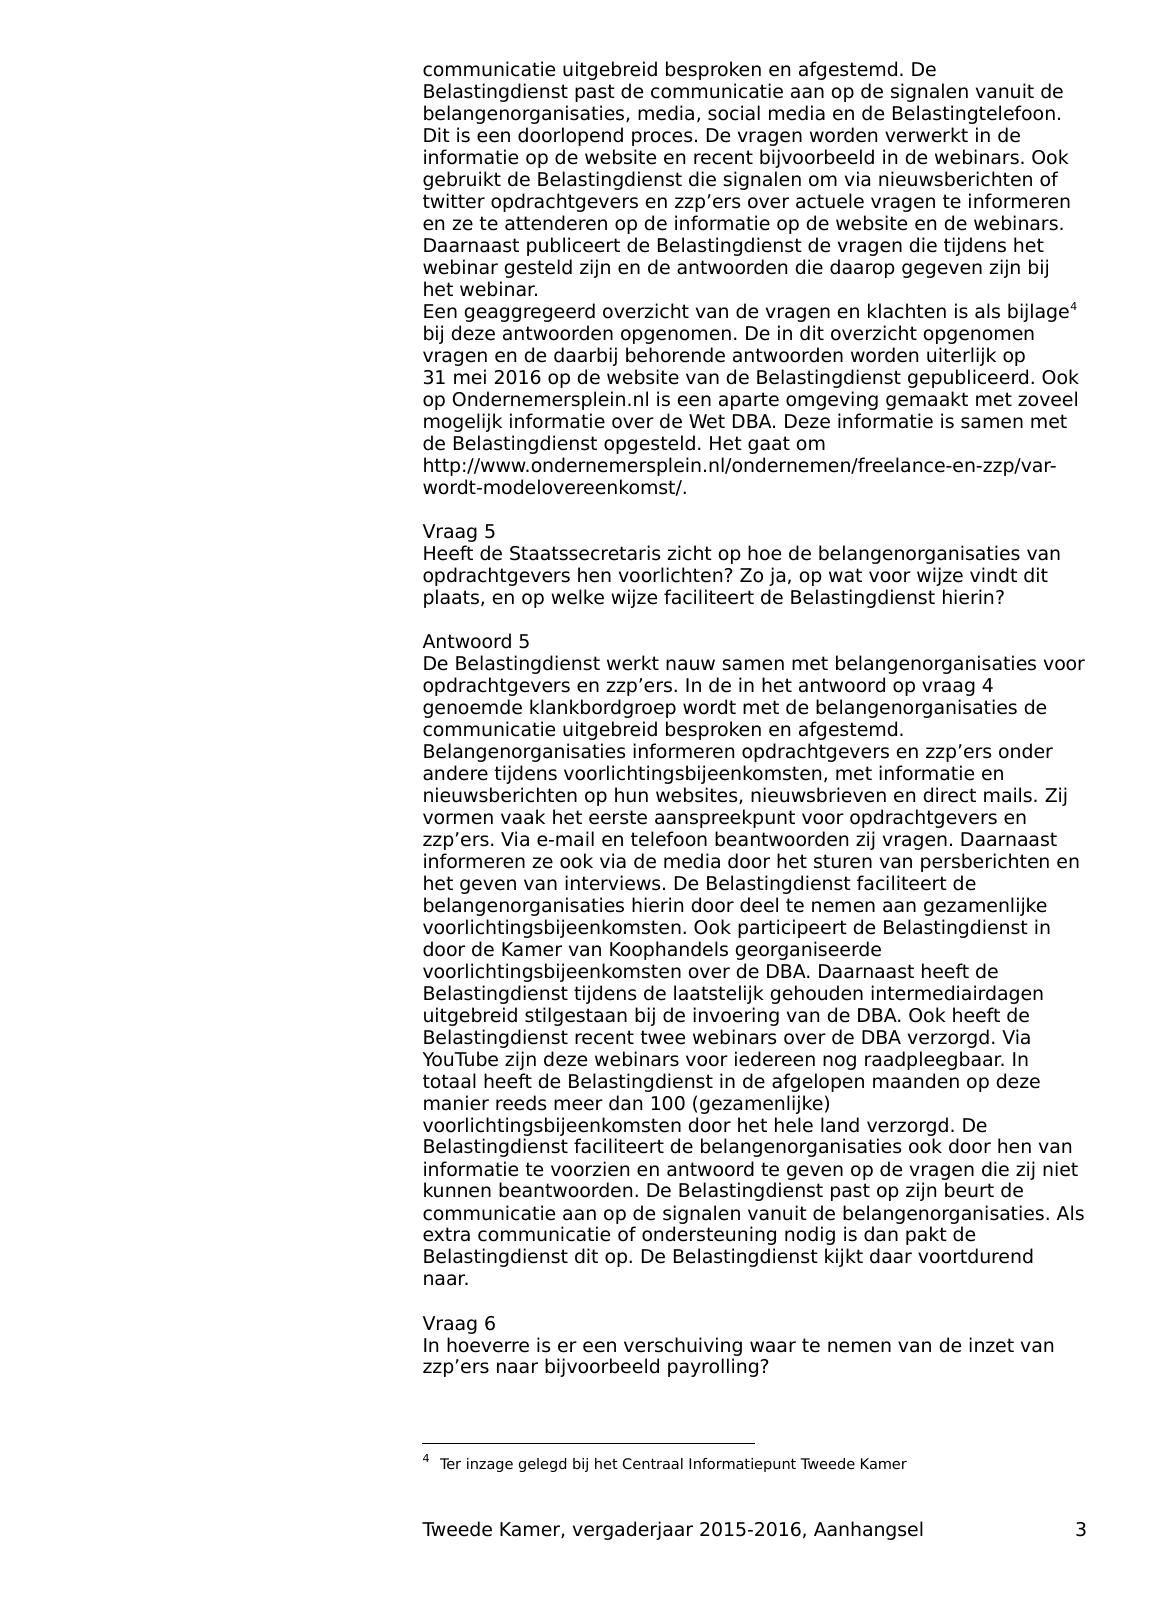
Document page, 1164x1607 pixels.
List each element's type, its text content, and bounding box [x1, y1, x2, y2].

text In hoeverre is er een verschuiving waar te nemen van de inzet van zzp’ers naar bijvoorbeeld payrolling? [422, 1334, 1087, 1378]
text Vraag 6 [422, 1312, 1087, 1334]
text communicatie uitgebreid besproken en afgestemd. De Belastingdienst past de communicatie aan op de signalen vanuit de belangenorganisaties, media, social media en de Belastingtelefoon. Dit is een doorlopend proces. De vragen worden verwerkt in de informatie op de website en recent bijvoorbeeld in de webinars. Ook gebruikt de Belastingdienst die signalen om via nieuwsberichten of twitter opdrachtgevers en zzp’ers over actuele vragen te informeren en ze te attenderen op de informatie op de website en de webinars. Daarnaast publiceert de Belastingdienst de vragen die tijdens het webinar gesteld zijn en de antwoorden die daarop gegeven zijn bij het webinar. [422, 59, 1087, 301]
text Heeft de Staatssecretaris zicht op hoe de belangenorganisaties van opdrachtgevers hen voorlichten? Zo ja, op wat voor wijze vindt dit plaats, en op welke wijze faciliteert de Belastingdienst hierin? [422, 543, 1087, 609]
text Een geaggregeerd overzicht van de vragen en klachten is als bijlage bij deze antwoorden opgenomen. De in dit overzicht opgenomen vragen en de daarbij behorende antwoorden worden uiterlijk op 31 mei 2016 op de website van de Belastingdienst gepubliceerd. Ook op Ondernemersplein.nl is een aparte omgeving gemaakt met zoveel mogelijk informatie over de Wet DBA. Deze informatie is samen met de Belastingdienst opgesteld. Het gaat om http://www.ondernemersplein.nl/ondernemen/freelance-en-zzp/var-wordt-modelovereenkomst/. [422, 301, 1087, 499]
text Ter inzage gelegd bij het Centraal Informatiepunt Tweede Kamer [422, 1452, 1087, 1474]
text Antwoord 5 [422, 631, 1087, 653]
text De Belastingdienst werkt nauw samen met belangenorganisaties voor opdrachtgevers en zzp’ers. In de in het antwoord op vraag 4 genoemde klankbordgroep wordt met de belangenorganisaties de communicatie uitgebreid besproken en afgestemd. Belangenorganisaties informeren opdrachtgevers en zzp’ers onder andere tijdens voorlichtingsbijeenkomsten, met informatie en nieuwsberichten op hun websites, nieuwsbrieven en direct mails. Zij vormen vaak het eerste aanspreekpunt voor opdrachtgevers en zzp’ers. Via e-mail en telefoon beantwoorden zij vragen. Daarnaast informeren ze ook via de media door het sturen van persberichten en het geven van interviews. De Belastingdienst faciliteert de belangenorganisaties hierin door deel te nemen aan gezamenlijke voorlichtingsbijeenkomsten. Ook participeert de Belastingdienst in door de Kamer van Koophandels georganiseerde voorlichtingsbijeenkomsten over de DBA. Daarnaast heeft de Belastingdienst tijdens de laatstelijk gehouden intermediairdagen uitgebreid stilgestaan bij de invoering van de DBA. Ook heeft de Belastingdienst recent twee webinars over de DBA verzorgd. Via YouTube zijn deze webinars voor iedereen nog raadpleegbaar. In totaal heeft de Belastingdienst in de afgelopen maanden op deze manier reeds meer dan 100 (gezamenlijke) voorlichtingsbijeenkomsten door het hele land verzorgd. De Belastingdienst faciliteert de belangenorganisaties ook door hen van informatie te voorzien en antwoord te geven op de vragen die zij niet kunnen beantwoorden. De Belastingdienst past op zijn beurt de communicatie aan op de signalen vanuit de belangenorganisaties. Als extra communicatie of ondersteuning nodig is dan pakt de Belastingdienst dit op. De Belastingdienst kijkt daar voortdurend naar. [422, 653, 1087, 1290]
text Vraag 5 [422, 521, 1087, 543]
